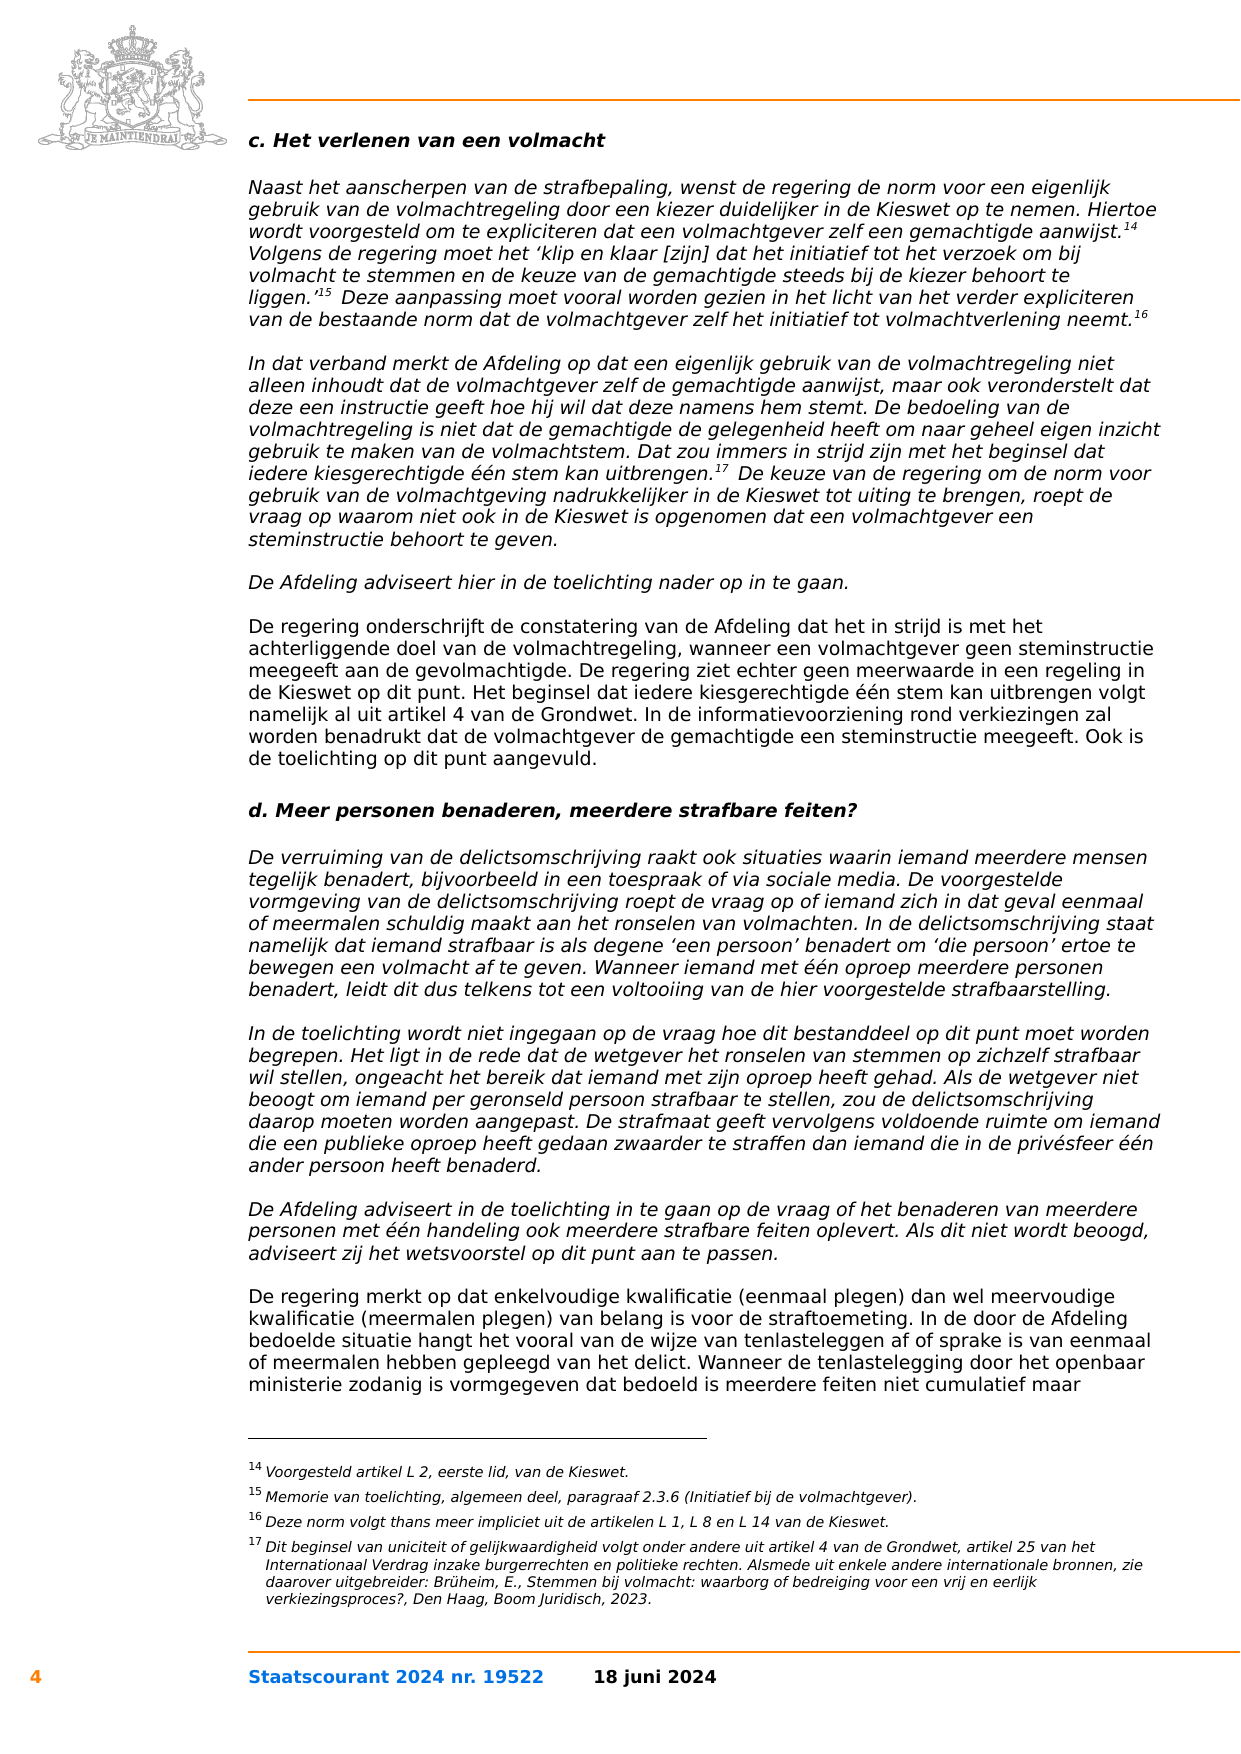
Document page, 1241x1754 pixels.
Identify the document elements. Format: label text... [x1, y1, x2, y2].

picture [38, 25, 227, 150]
text Voorgesteld artikel L 2, eerste lid, van de Kieswet. [248, 1460, 1163, 1482]
text Naast het aanscherpen van de strafbepaling, wenst de regering de norm voor een eigenlijk gebruik van de volmachtregeling door een kiezer duidelijker in de Kieswet op te nemen. Hiertoe wordt voorgesteld om te expliciteren dat een volmachtgever zelf een gemachtigde aanwijst. Volgens de regering moet het ‘klip en klaar [zijn] dat het initiatief tot het verzoek om bij volmacht te stemmen en de keuze van de gemachtigde steeds bij de kiezer behoort te liggen.’ Deze aanpassing moet vooral worden gezien in het licht van het verder expliciteren van de bestaande norm dat de volmachtgever zelf het initiatief tot volmachtverlening neemt. [248, 177, 1163, 331]
text Memorie van toelichting, algemeen deel, paragraaf 2.3.6 (Initiatief bij de volmachtgever). [248, 1485, 1163, 1507]
subtitle d. Meer personen benaderen, meerdere strafbare feiten? [248, 800, 1163, 822]
text De verruiming van de delictsomschrijving raakt ook situaties waarin iemand meerdere mensen tegelijk benadert, bijvoorbeeld in een toespraak of via sociale media. De voorgestelde vormgeving van de delictsomschrijving roept de vraag op of iemand zich in dat geval eenmaal of meermalen schuldig maakt aan het ronselen van volmachten. In de delictsomschrijving staat namelijk dat iemand strafbaar is als degene ‘een persoon’ benadert om ‘die persoon’ ertoe te bewegen een volmacht af te geven. Wanneer iemand met één oproep meerdere personen benadert, leidt dit dus telkens tot een voltooiing van de hier voorgestelde strafbaarstelling. [248, 847, 1163, 1001]
text In dat verband merkt de Afdeling op dat een eigenlijk gebruik van de volmachtregeling niet alleen inhoudt dat de volmachtgever zelf de gemachtigde aanwijst, maar ook veronderstelt dat deze een instructie geeft hoe hij wil dat deze namens hem stemt. De bedoeling van de volmachtregeling is niet dat de gemachtigde de gelegenheid heeft om naar geheel eigen inzicht gebruik te maken van de volmachtstem. Dat zou immers in strijd zijn met het beginsel dat iedere kiesgerechtigde één stem kan uitbrengen. De keuze van de regering om de norm voor gebruik van de volmachtgeving nadrukkelijker in de Kieswet tot uiting te brengen, roept de vraag op waarom niet ook in de Kieswet is opgenomen dat een volmachtgever een steminstructie behoort te geven. [248, 353, 1163, 550]
text De Afdeling adviseert hier in de toelichting nader op in te gaan. [248, 572, 1163, 594]
text De Afdeling adviseert in de toelichting in te gaan op de vraag of het benaderen van meerdere personen met één handeling ook meerdere strafbare feiten oplevert. Als dit niet wordt beoogd, adviseert zij het wetsvoorstel op dit punt aan te passen. [248, 1198, 1163, 1264]
text De regering onderschrijft de constatering van de Afdeling dat het in strijd is met het achterliggende doel van de volmachtregeling, wanneer een volmachtgever geen steminstructie meegeeft aan de gevolmachtigde. De regering ziet echter geen meerwaarde in een regeling in de Kieswet op dit punt. Het beginsel dat iedere kiesgerechtigde één stem kan uitbrengen volgt namelijk al uit artikel 4 van de Grondwet. In de informatievoorziening rond verkiezingen zal worden benadrukt dat de volmachtgever de gemachtigde een steminstructie meegeeft. Ook is de toelichting op dit punt aangevuld. [248, 616, 1163, 770]
text Dit beginsel van uniciteit of gelijkwaardigheid volgt onder andere uit artikel 4 van de Grondwet, artikel 25 van het Internationaal Verdrag inzake burgerrechten en politieke rechten. Alsmede uit enkele andere internationale bronnen, zie daarover uitgebreider: Brüheim, E., Stemmen bij volmacht: waarborg of bedreiging voor een vrij en eerlijk verkiezingsproces?, Den Haag, Boom Juridisch, 2023. [248, 1535, 1163, 1608]
text Deze norm volgt thans meer impliciet uit de artikelen L 1, L 8 en L 14 van de Kieswet. [248, 1510, 1163, 1532]
subtitle c. Het verlenen van een volmacht [248, 130, 1163, 152]
text In de toelichting wordt niet ingegaan op de vraag hoe dit bestanddeel op dit punt moet worden begrepen. Het ligt in de rede dat de wetgever het ronselen van stemmen op zichzelf strafbaar wil stellen, ongeacht het bereik dat iemand met zijn oproep heeft gehad. Als de wetgever niet beoogt om iemand per geronseld persoon strafbaar te stellen, zou de delictsomschrijving daarop moeten worden aangepast. De strafmaat geeft vervolgens voldoende ruimte om iemand die een publieke oproep heeft gedaan zwaarder te straffen dan iemand die in de privésfeer één ander persoon heeft benaderd. [248, 1023, 1163, 1177]
text De regering merkt op dat enkelvoudige kwalificatie (eenmaal plegen) dan wel meervoudige kwalificatie (meermalen plegen) van belang is voor de straftoemeting. In de door de Afdeling bedoelde situatie hangt het vooral van de wijze van tenlasteleggen af of sprake is van eenmaal of meermalen hebben gepleegd van het delict. Wanneer de tenlastelegging door het openbaar ministerie zodanig is vormgegeven dat bedoeld is meerdere feiten niet cumulatief maar [248, 1286, 1163, 1396]
